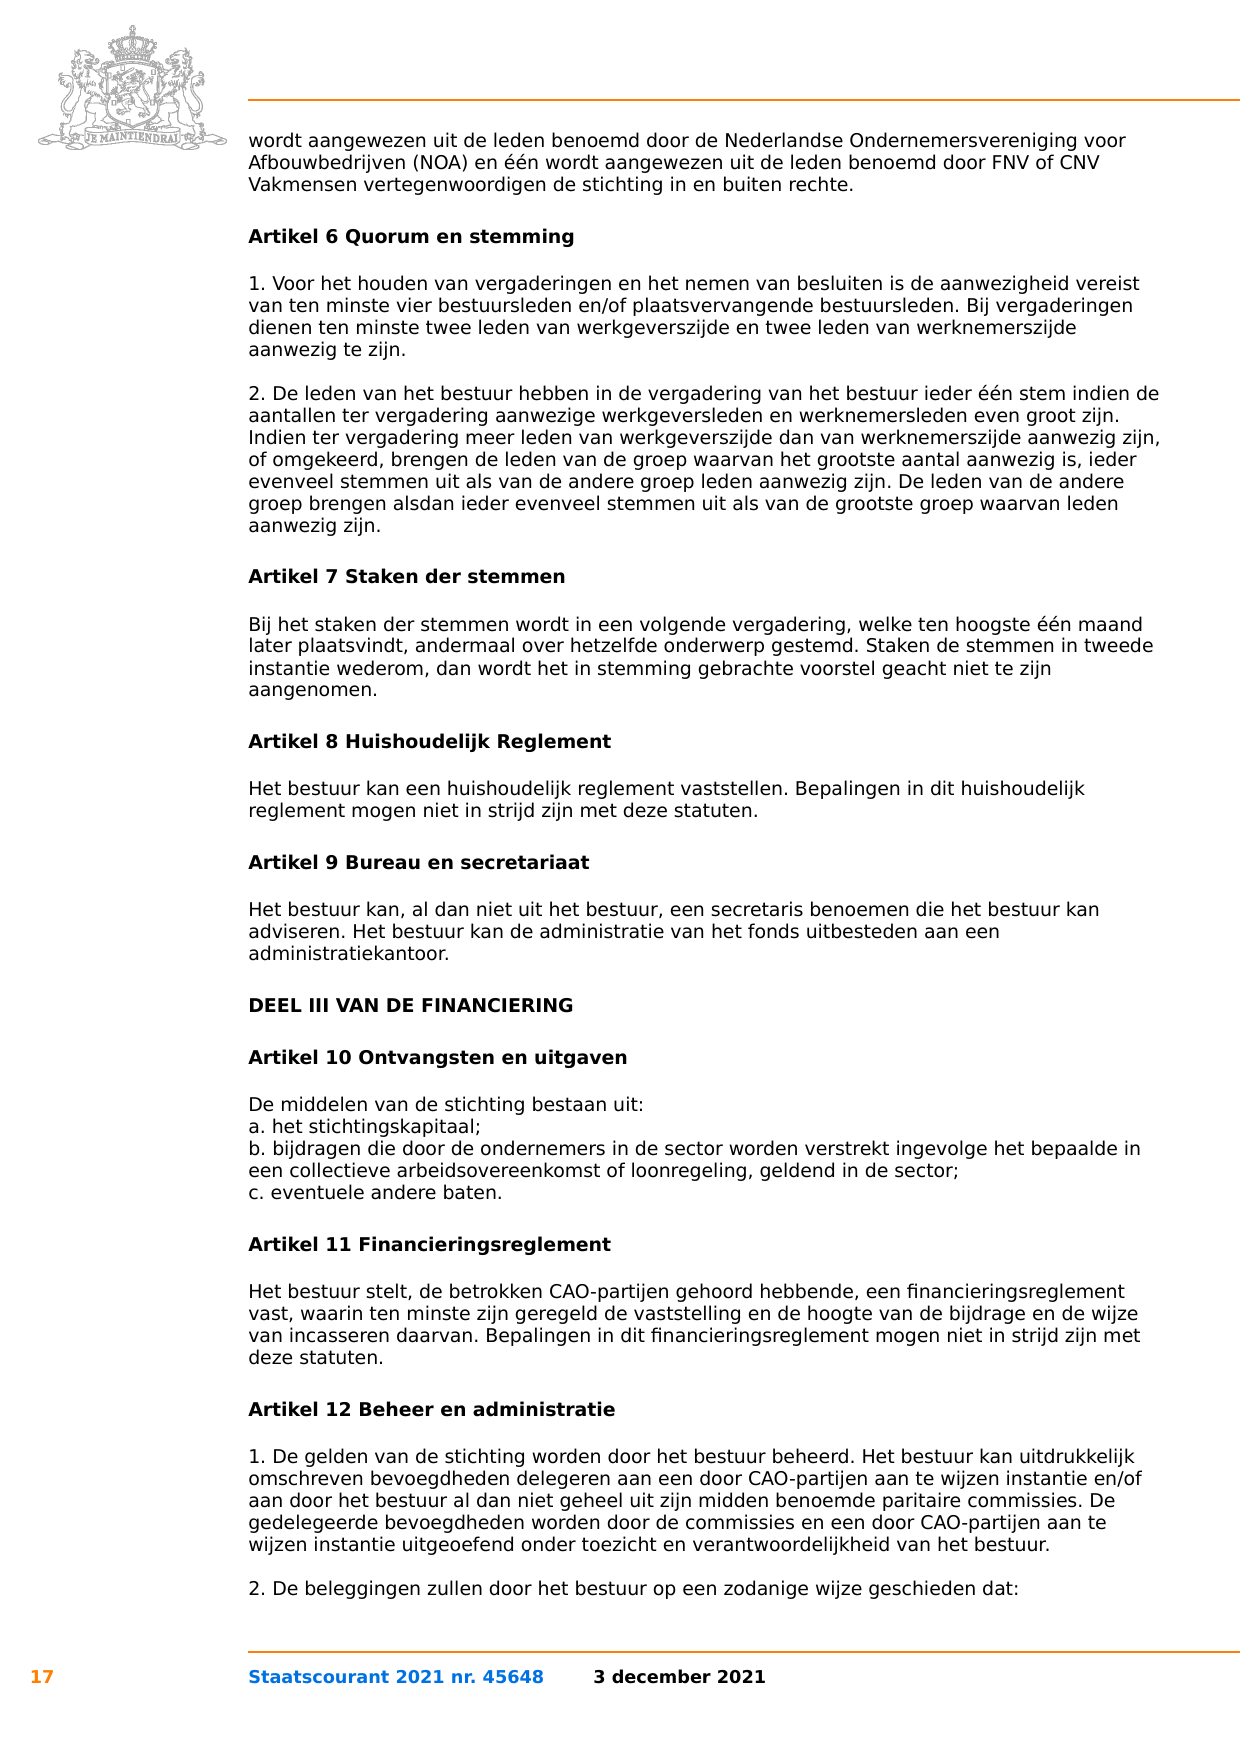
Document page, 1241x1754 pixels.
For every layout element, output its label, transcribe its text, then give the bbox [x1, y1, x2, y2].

text Het bestuur kan, al dan niet uit het bestuur, een secretaris benoemen die het bestuur kan adviseren. Het bestuur kan de administratie van het fonds uitbesteden aan een administratiekantoor. [248, 899, 1163, 965]
text b. bijdragen die door de ondernemers in de sector worden verstrekt ingevolge het bepaalde in een collectieve arbeidsovereenkomst of loonregeling, geldend in de sector; [248, 1138, 1163, 1182]
text 2. De leden van het bestuur hebben in de vergadering van het bestuur ieder één stem indien de aantallen ter vergadering aanwezige werkgeversleden en werknemersleden even groot zijn. Indien ter vergadering meer leden van werkgeverszijde dan van werknemerszijde aanwezig zijn, of omgekeerd, brengen de leden van de groep waarvan het grootste aantal aanwezig is, ieder evenveel stemmen uit als van de andere groep leden aanwezig zijn. De leden van de andere groep brengen alsdan ieder evenveel stemmen uit als van de grootste groep waarvan leden aanwezig zijn. [248, 383, 1163, 536]
text 1. Voor het houden van vergaderingen en het nemen van besluiten is de aanwezigheid vereist van ten minste vier bestuursleden en/of plaatsvervangende bestuursleden. Bij vergaderingen dienen ten minste twee leden van werkgeverszijde en twee leden van werknemerszijde aanwezig te zijn. [248, 273, 1163, 361]
text c. eventuele andere baten. [248, 1182, 1163, 1204]
subtitle Artikel 9 Bureau en secretariaat [248, 852, 1163, 874]
subtitle DEEL III VAN DE FINANCIERING [248, 995, 1163, 1017]
subtitle Artikel 11 Financieringsreglement [248, 1234, 1163, 1256]
text wordt aangewezen uit de leden benoemd door de Nederlandse Ondernemersvereniging voor Afbouwbedrijven (NOA) en één wordt aangewezen uit de leden benoemd door FNV of CNV Vakmensen vertegenwoordigen de stichting in en buiten rechte. [248, 130, 1163, 196]
subtitle Artikel 10 Ontvangsten en uitgaven [248, 1047, 1163, 1069]
text Bij het staken der stemmen wordt in een volgende vergadering, welke ten hoogste één maand later plaatsvindt, andermaal over hetzelfde onderwerp gestemd. Staken de stemmen in tweede instantie wederom, dan wordt het in stemming gebrachte voorstel geacht niet te zijn aangenomen. [248, 613, 1163, 701]
subtitle Artikel 12 Beheer en administratie [248, 1399, 1163, 1421]
subtitle Artikel 7 Staken der stemmen [248, 566, 1163, 588]
picture [38, 25, 227, 150]
subtitle Artikel 6 Quorum en stemming [248, 226, 1163, 248]
text Het bestuur stelt, de betrokken CAO-partijen gehoord hebbende, een financieringsreglement vast, waarin ten minste zijn geregeld de vaststelling en de hoogte van de bijdrage en de wijze van incasseren daarvan. Bepalingen in dit financieringsreglement mogen niet in strijd zijn met deze statuten. [248, 1281, 1163, 1369]
subtitle Artikel 8 Huishoudelijk Reglement [248, 731, 1163, 753]
text a. het stichtingskapitaal; [248, 1116, 1163, 1138]
text Het bestuur kan een huishoudelijk reglement vaststellen. Bepalingen in dit huishoudelijk reglement mogen niet in strijd zijn met deze statuten. [248, 778, 1163, 822]
text 1. De gelden van de stichting worden door het bestuur beheerd. Het bestuur kan uitdrukkelijk omschreven bevoegdheden delegeren aan een door CAO-partijen aan te wijzen instantie en/of aan door het bestuur al dan niet geheel uit zijn midden benoemde paritaire commissies. De gedelegeerde bevoegdheden worden door de commissies en een door CAO-partijen aan te wijzen instantie uitgeoefend onder toezicht en verantwoordelijkheid van het bestuur. [248, 1446, 1163, 1556]
text 2. De beleggingen zullen door het bestuur op een zodanige wijze geschieden dat: [248, 1578, 1163, 1600]
text De middelen van de stichting bestaan uit: [248, 1094, 1163, 1116]
